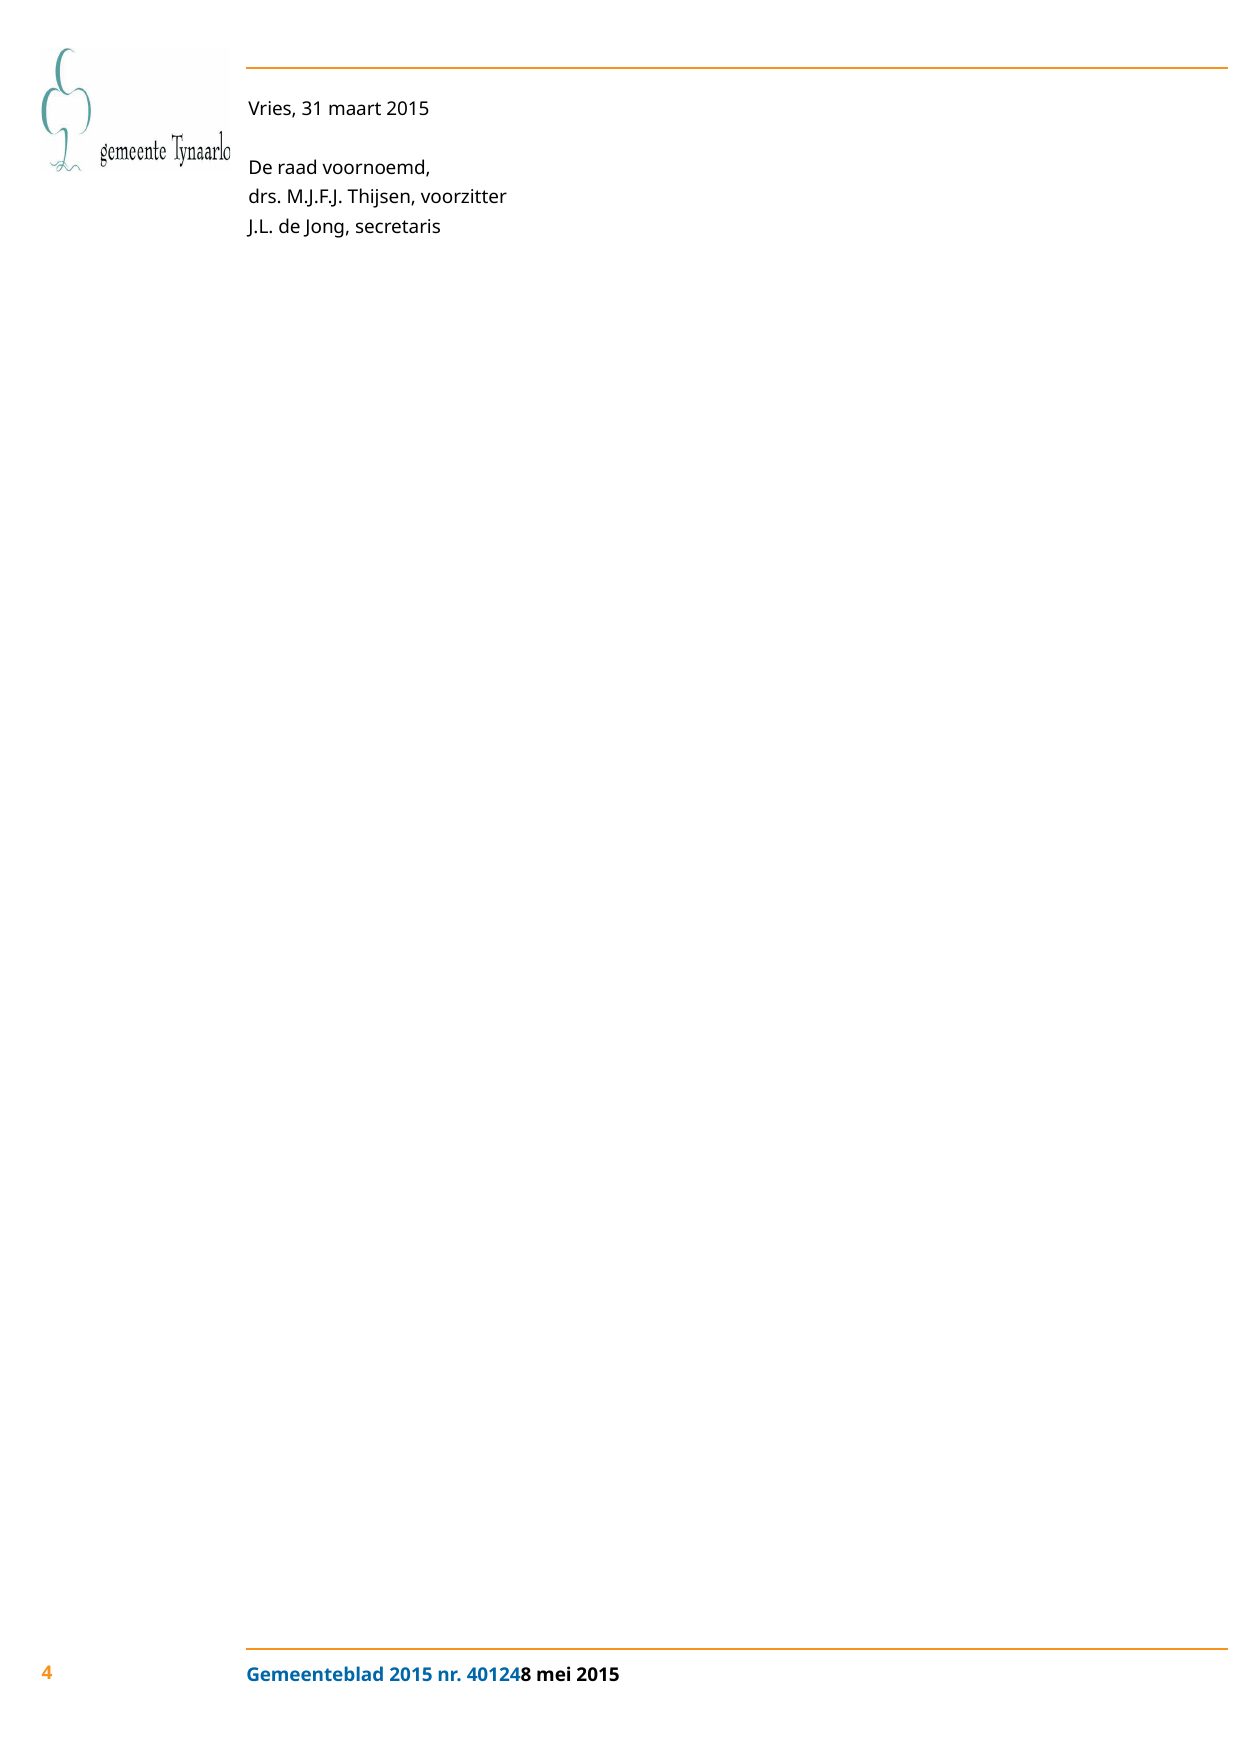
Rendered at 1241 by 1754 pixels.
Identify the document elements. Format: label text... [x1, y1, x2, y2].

text Vries, 31 maart 2015 [248, 95, 1152, 121]
text De raad voornoemd, [248, 154, 1152, 180]
text drs. M.J.F.J. Thijsen, voorzitter [248, 183, 1152, 209]
text J.L. de Jong, secretaris [248, 213, 1152, 239]
picture [41, 47, 231, 172]
